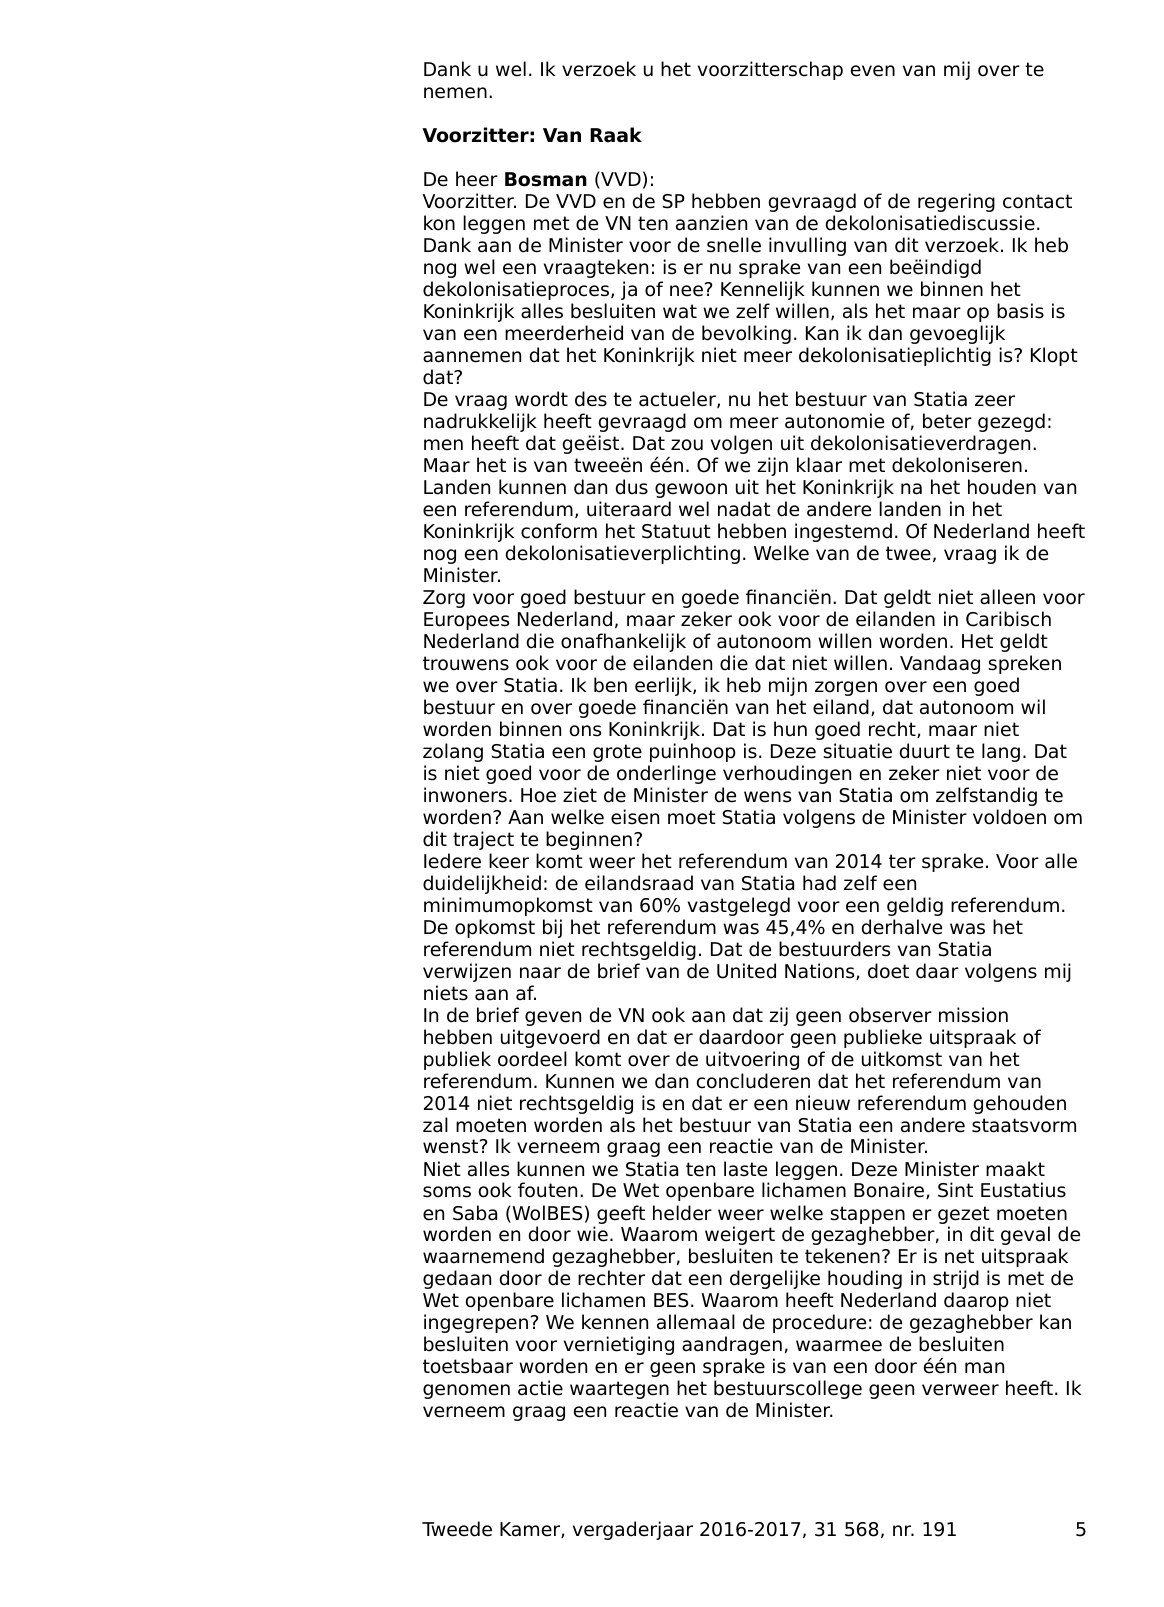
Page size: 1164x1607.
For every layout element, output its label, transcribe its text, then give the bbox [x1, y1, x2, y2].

text In de brief geven de VN ook aan dat zij geen observer mission hebben uitgevoerd en dat er daardoor geen publieke uitspraak of publiek oordeel komt over de uitvoering of de uitkomst van het referendum. Kunnen we dan concluderen dat het referendum van 2014 niet rechtsgeldig is en dat er een nieuw referendum gehouden zal moeten worden als het bestuur van Statia een andere staatsvorm wenst? Ik verneem graag een reactie van de Minister. [422, 1004, 1087, 1158]
text De heer Bosman (VVD): [422, 169, 1087, 191]
text Iedere keer komt weer het referendum van 2014 ter sprake. Voor alle duidelijkheid: de eilandsraad van Statia had zelf een minimumopkomst van 60% vastgelegd voor een geldig referendum. De opkomst bij het referendum was 45,4% en derhalve was het referendum niet rechtsgeldig. Dat de bestuurders van Statia verwijzen naar de brief van de United Nations, doet daar volgens mij niets aan af. [422, 851, 1087, 1004]
text Voorzitter. De VVD en de SP hebben gevraagd of de regering contact kon leggen met de VN ten aanzien van de dekolonisatiediscussie. Dank aan de Minister voor de snelle invulling van dit verzoek. Ik heb nog wel een vraagteken: is er nu sprake van een beëindigd dekolonisatieproces, ja of nee? Kennelijk kunnen we binnen het Koninkrijk alles besluiten wat we zelf willen, als het maar op basis is van een meerderheid van de bevolking. Kan ik dan gevoeglijk aannemen dat het Koninkrijk niet meer dekolonisatieplichtig is? Klopt dat? [422, 191, 1087, 389]
text Zorg voor goed bestuur en goede financiën. Dat geldt niet alleen voor Europees Nederland, maar zeker ook voor de eilanden in Caribisch Nederland die onafhankelijk of autonoom willen worden. Het geldt trouwens ook voor de eilanden die dat niet willen. Vandaag spreken we over Statia. Ik ben eerlijk, ik heb mijn zorgen over een goed bestuur en over goede financiën van het eiland, dat autonoom wil worden binnen ons Koninkrijk. Dat is hun goed recht, maar niet zolang Statia een grote puinhoop is. Deze situatie duurt te lang. Dat is niet goed voor de onderlinge verhoudingen en zeker niet voor de inwoners. Hoe ziet de Minister de wens van Statia om zelfstandig te worden? Aan welke eisen moet Statia volgens de Minister voldoen om dit traject te beginnen? [422, 587, 1087, 851]
text De vraag wordt des te actueler, nu het bestuur van Statia zeer nadrukkelijk heeft gevraagd om meer autonomie of, beter gezegd: men heeft dat geëist. Dat zou volgen uit dekolonisatieverdragen. Maar het is van tweeën één. Of we zijn klaar met dekoloniseren. Landen kunnen dan dus gewoon uit het Koninkrijk na het houden van een referendum, uiteraard wel nadat de andere landen in het Koninkrijk conform het Statuut hebben ingestemd. Of Nederland heeft nog een dekolonisatieverplichting. Welke van de twee, vraag ik de Minister. [422, 389, 1087, 587]
text Niet alles kunnen we Statia ten laste leggen. Deze Minister maakt soms ook fouten. De Wet openbare lichamen Bonaire, Sint Eustatius en Saba (WolBES) geeft helder weer welke stappen er gezet moeten worden en door wie. Waarom weigert de gezaghebber, in dit geval de waarnemend gezaghebber, besluiten te tekenen? Er is net uitspraak gedaan door de rechter dat een dergelijke houding in strijd is met de Wet openbare lichamen BES. Waarom heeft Nederland daarop niet ingegrepen? We kennen allemaal de procedure: de gezaghebber kan besluiten voor vernietiging aandragen, waarmee de besluiten toetsbaar worden en er geen sprake is van een door één man genomen actie waartegen het bestuurscollege geen verweer heeft. Ik verneem graag een reactie van de Minister. [422, 1158, 1087, 1422]
text Dank u wel. Ik verzoek u het voorzitterschap even van mij over te nemen. [422, 59, 1087, 103]
subtitle Voorzitter: Van Raak [422, 125, 1087, 147]
